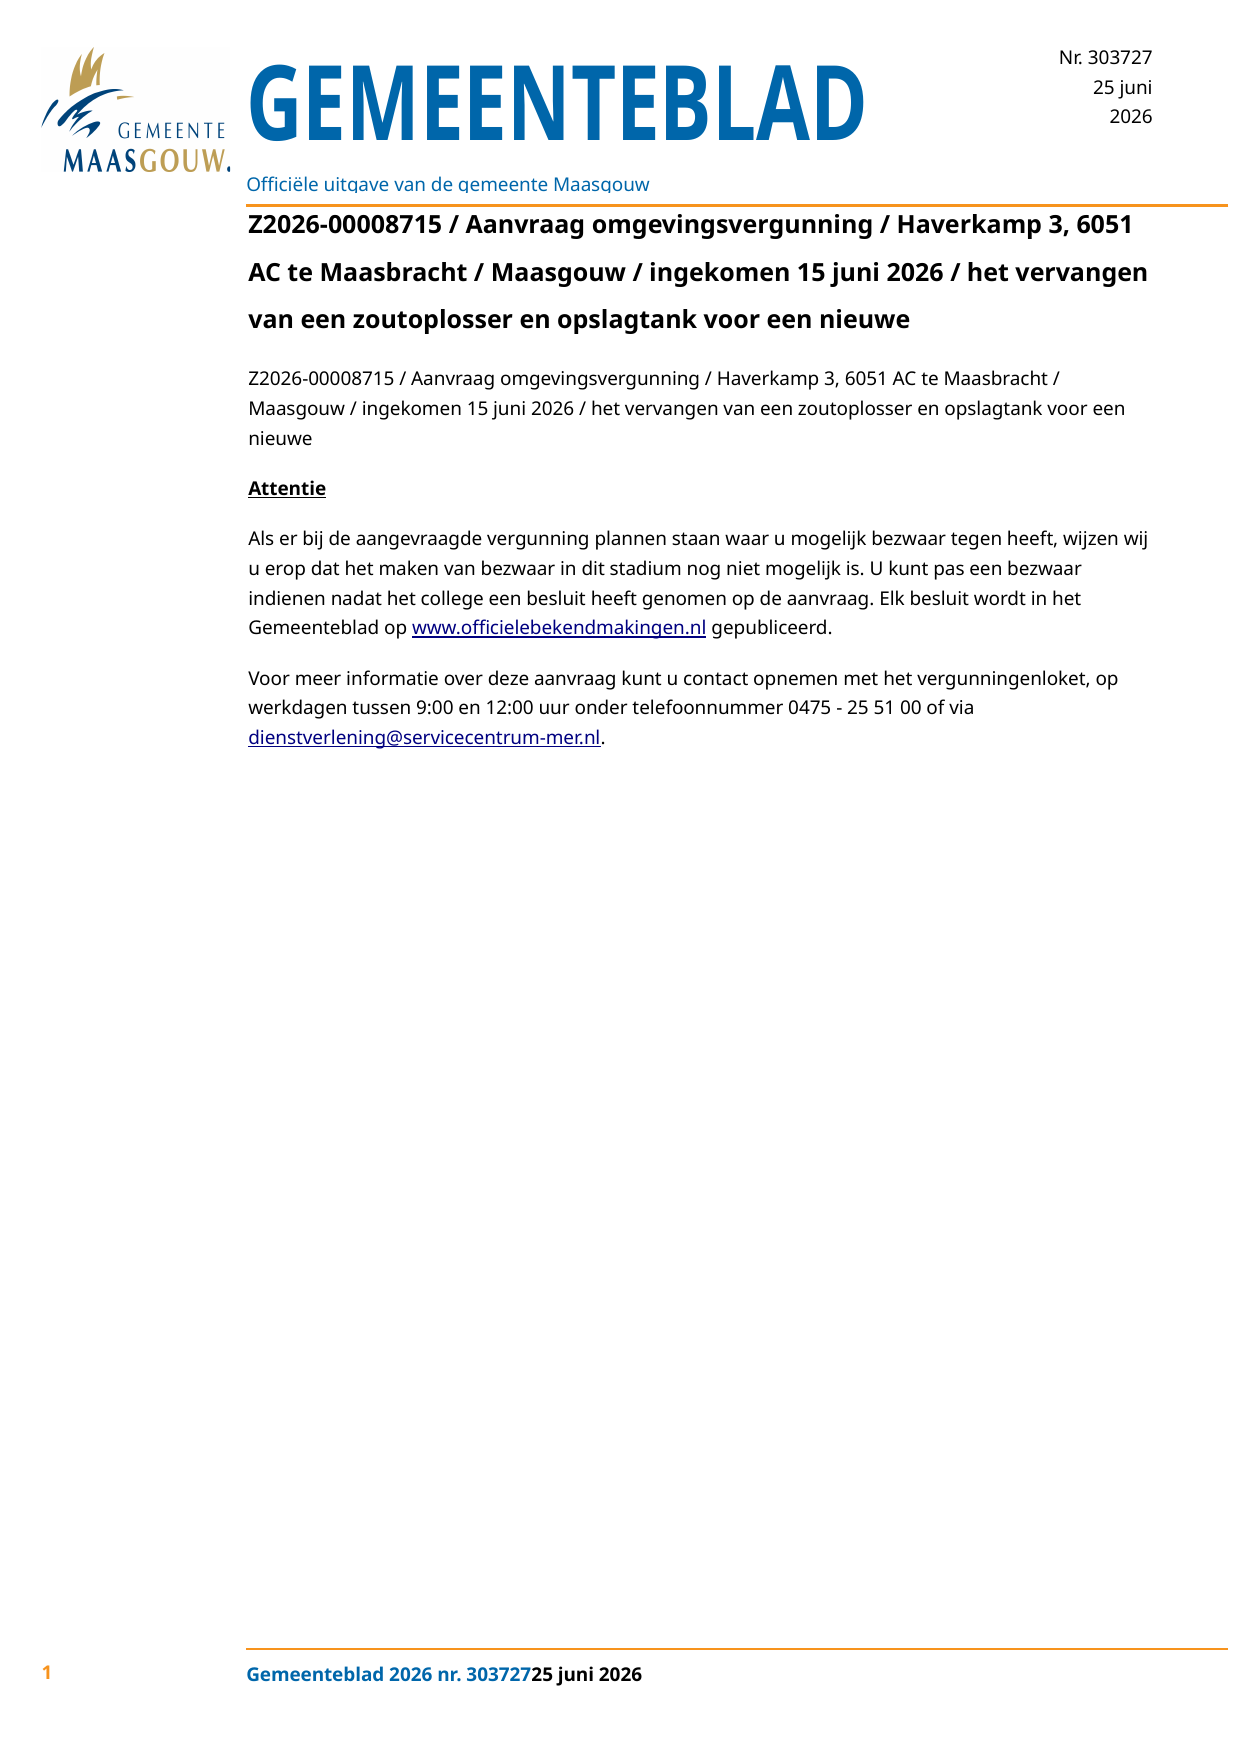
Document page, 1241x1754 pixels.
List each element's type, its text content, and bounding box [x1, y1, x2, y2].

text Z2026-00008715 / Aanvraag omgevingsvergunning / Haverkamp 3, 6051 AC te Maasbracht / Maasgouw / ingekomen 15 juni 2026 / het vervangen van een zoutoplosser en opslagtank voor een nieuwe [248, 207, 1152, 336]
text Voor meer informatie over deze aanvraag kunt u contact opnemen met het vergunningenloket, op werkdagen tussen 9:00 en 12:00 uur onder telefoonnummer 0475 - 25 51 00 of via dienstverlening@servicecentrum-mer.nl. [248, 665, 1152, 749]
text Attentie [248, 475, 1152, 501]
text Als er bij de aangevraagde vergunning plannen staan waar u mogelijk bezwaar tegen heeft, wijzen wij u erop dat het maken van bezwaar in dit stadium nog niet mogelijk is. U kunt pas een bezwaar indienen nadat het college een besluit heeft genomen op de aanvraag. Elk besluit wordt in het Gemeenteblad op www.officielebekendmakingen.nl gepubliceerd. [248, 526, 1152, 640]
text Z2026-00008715 / Aanvraag omgevingsvergunning / Haverkamp 3, 6051 AC te Maasbracht / Maasgouw / ingekomen 15 juni 2026 / het vervangen van een zoutoplosser en opslagtank voor een nieuwe [248, 366, 1152, 450]
picture [41, 47, 231, 172]
